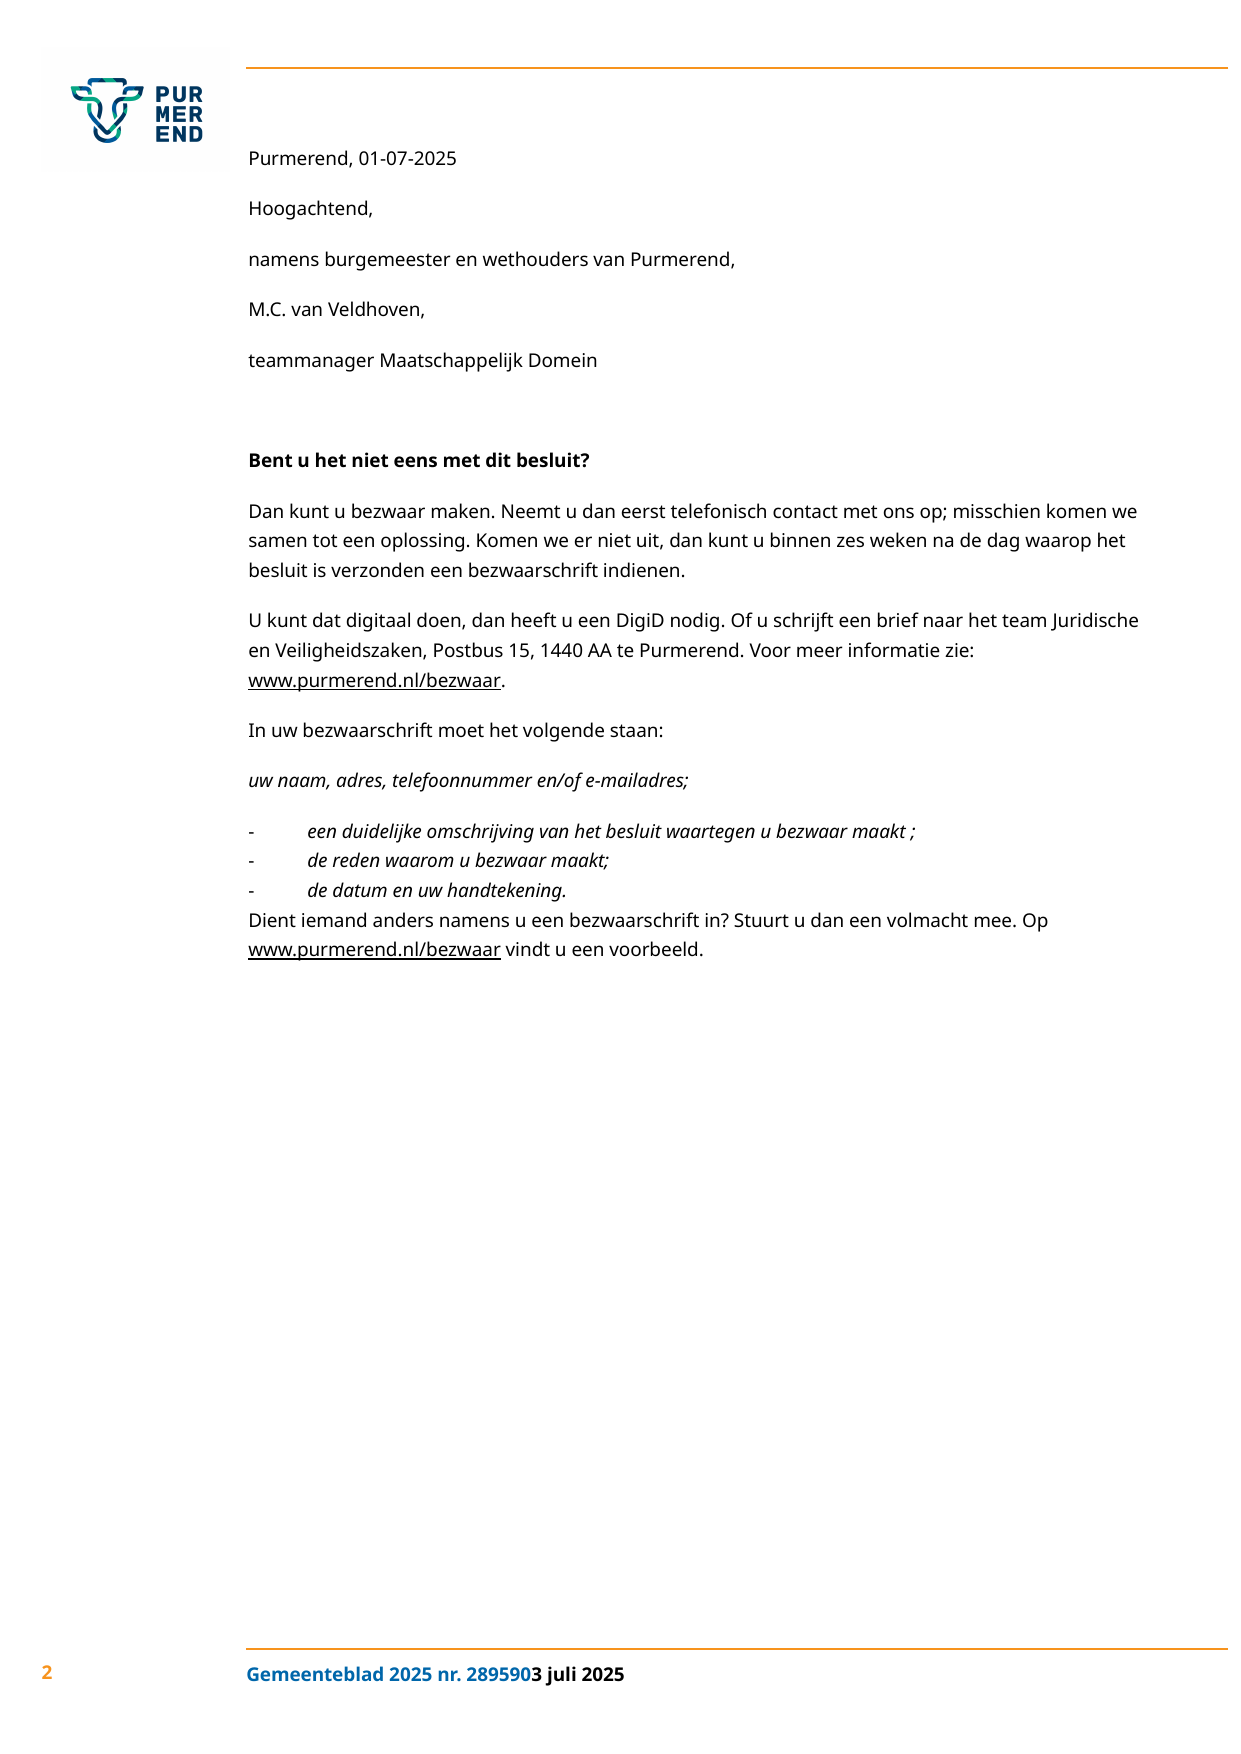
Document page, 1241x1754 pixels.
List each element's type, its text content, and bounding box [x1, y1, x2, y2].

text M.C. van Veldhoven, [248, 296, 1152, 322]
list een duidelijke omschrijving van het besluit waartegen u bezwaar maakt ; [248, 818, 1152, 844]
text Hoogachtend, [248, 196, 1152, 221]
text teammanager Maatschappelijk Domein [248, 347, 1152, 373]
text U kunt dat digitaal doen, dan heeft u een DigiD nodig. Of u schrijft een brief naar het team Juridische en Veiligheidszaken, Postbus 15, 1440 AA te Purmerend. Voor meer informatie zie: www.purmerend.nl/bezwaar. [248, 608, 1152, 693]
picture [41, 47, 231, 172]
list de reden waarom u bezwaar maakt; [248, 848, 1152, 873]
text Purmerend, 01-07-2025 [248, 145, 1152, 171]
text Dan kunt u bezwaar maken. Neemt u dan eerst telefonisch contact met ons op; misschien komen we samen tot een oplossing. Komen we er niet uit, dan kunt u binnen zes weken na de dag waarop het besluit is verzonden een bezwaarschrift indienen. [248, 498, 1152, 583]
text Dient iemand anders namens u een bezwaarschrift in? Stuurt u dan een volmacht mee. Op www.purmerend.nl/bezwaar vindt u een voorbeeld. [248, 907, 1152, 962]
text namens burgemeester en wethouders van Purmerend, [248, 246, 1152, 272]
list de datum en uw handtekening. [248, 877, 1152, 903]
text In uw bezwaarschrift moet het volgende staan: [248, 717, 1152, 743]
text uw naam, adres, telefoonnummer en/of e-mailadres; [248, 768, 1152, 793]
text Bent u het niet eens met dit besluit? [248, 448, 1152, 473]
